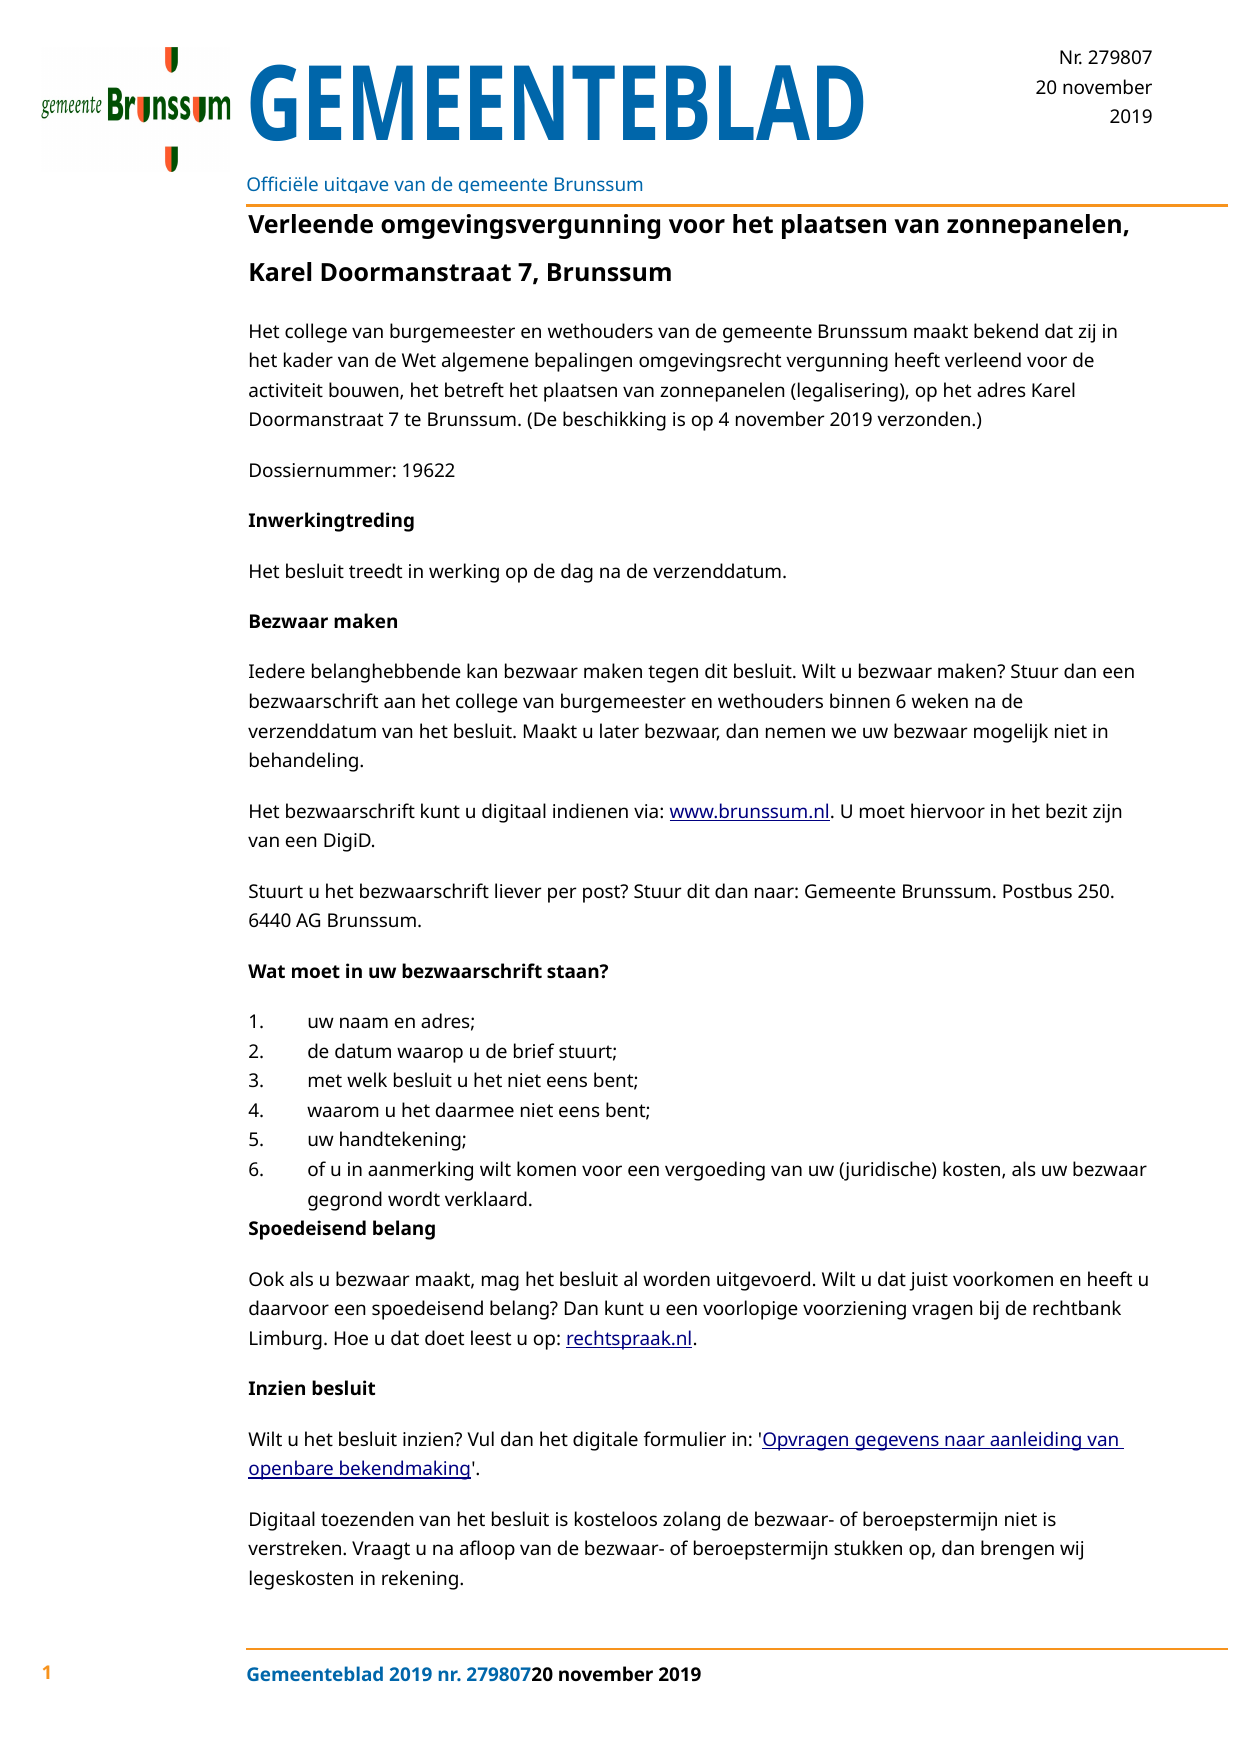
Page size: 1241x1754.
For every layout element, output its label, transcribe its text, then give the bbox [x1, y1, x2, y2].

text Stuurt u het bezwaarschrift liever per post? Stuur dit dan naar: Gemeente Brunssum. Postbus 250. 6440 AG Brunssum. [248, 878, 1152, 933]
list uw naam en adres; [248, 1008, 1152, 1034]
text Het bezwaarschrift kunt u digitaal indienen via: www.brunssum.nl. U moet hiervoor in het bezit zijn van een DigiD. [248, 798, 1152, 853]
text Spoedeisend belang [248, 1215, 1152, 1241]
picture [41, 47, 231, 172]
list de datum waarop u de brief stuurt; [248, 1038, 1152, 1064]
text Ook als u bezwaar maakt, mag het besluit al worden uitgevoerd. Wilt u dat juist voorkomen en heeft u daarvoor een spoedeisend belang? Dan kunt u een voorlopige voorziening vragen bij de rechtbank Limburg. Hoe u dat doet leest u op: rechtspraak.nl. [248, 1266, 1152, 1351]
text Wilt u het besluit inzien? Vul dan het digitale formulier in: 'Opvragen gegevens naar aanleiding van openbare bekendmaking'. [248, 1426, 1152, 1481]
text Iedere belanghebbende kan bezwaar maken tegen dit besluit. Wilt u bezwaar maken? Stuur dan een bezwaarschrift aan het college van burgemeester en wethouders binnen 6 weken na de verzenddatum van het besluit. Maakt u later bezwaar, dan nemen we uw bezwaar mogelijk niet in behandeling. [248, 659, 1152, 773]
text Wat moet in uw bezwaarschrift staan? [248, 958, 1152, 984]
text Het college van burgemeester en wethouders van de gemeente Brunssum maakt bekend dat zij in het kader van de Wet algemene bepalingen omgevingsrecht vergunning heeft verleend voor de activiteit bouwen, het betreft het plaatsen van zonnepanelen (legalisering), op het adres Karel Doormanstraat 7 te Brunssum. (De beschikking is op 4 november 2019 verzonden.) [248, 318, 1152, 432]
list uw handtekening; [248, 1127, 1152, 1152]
text Verleende omgevingsvergunning voor het plaatsen van zonnepanelen, Karel Doormanstraat 7, Brunssum [248, 207, 1152, 288]
list met welk besluit u het niet eens bent; [248, 1067, 1152, 1093]
text Digitaal toezenden van het besluit is kosteloos zolang de bezwaar- of beroepstermijn niet is verstreken. Vraagt u na afloop van de bezwaar- of beroepstermijn stukken op, dan brengen wij legeskosten in rekening. [248, 1506, 1152, 1591]
text Bezwaar maken [248, 608, 1152, 634]
list waarom u het daarmee niet eens bent; [248, 1097, 1152, 1123]
text Het besluit treedt in werking op de dag na de verzenddatum. [248, 558, 1152, 584]
text Inwerkingtreding [248, 507, 1152, 533]
text Dossiernummer: 19622 [248, 457, 1152, 483]
text Inzien besluit [248, 1375, 1152, 1401]
list of u in aanmerking wilt komen voor een vergoeding van uw (juridische) kosten, als uw bezwaar gegrond wordt verklaard. [248, 1156, 1152, 1212]
